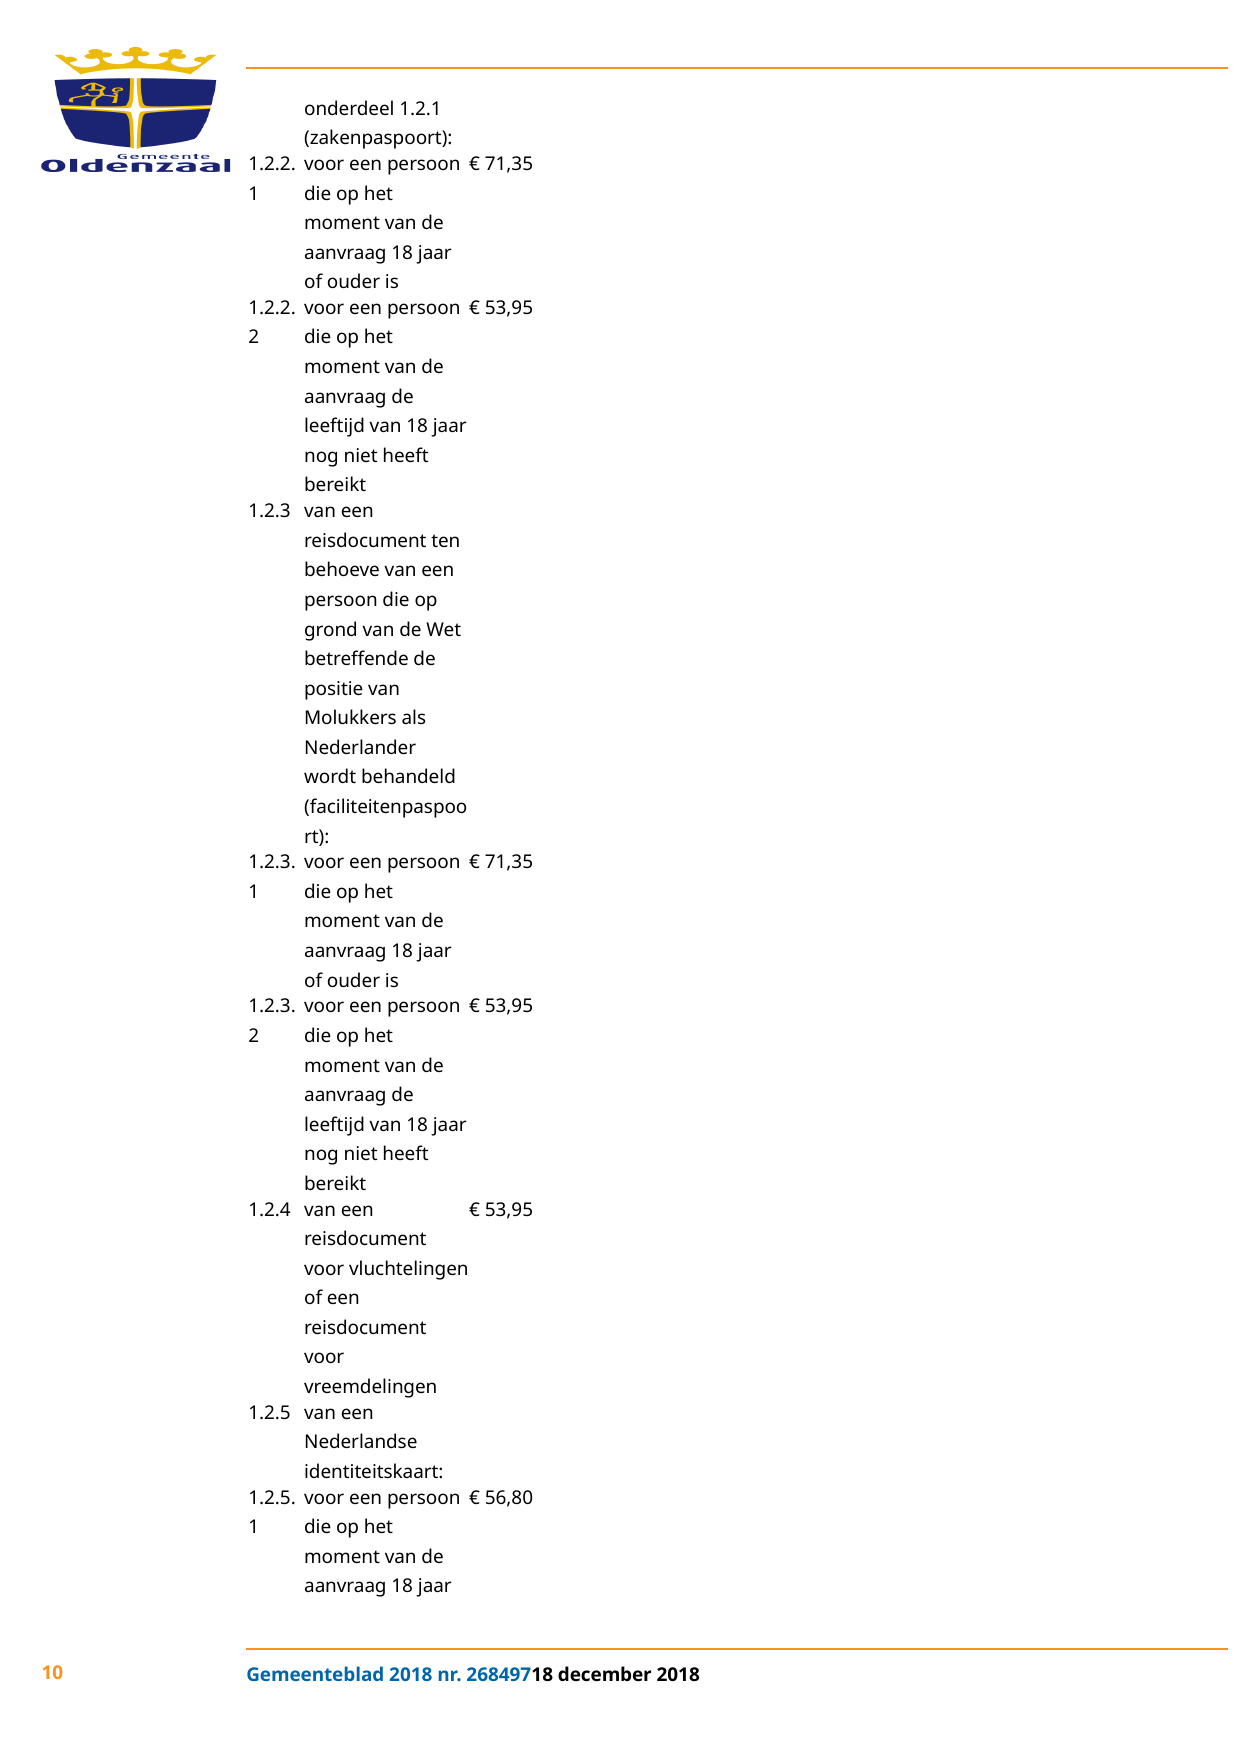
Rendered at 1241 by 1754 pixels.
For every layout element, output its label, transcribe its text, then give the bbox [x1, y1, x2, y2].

table_cell van een reisdocument voor vluchtelingen of een reisdocument voor vreemdelingen [304, 1196, 469, 1399]
table_cell [649, 294, 704, 497]
table_cell [593, 1484, 649, 1598]
table_cell [537, 1399, 593, 1484]
table_cell [649, 849, 704, 993]
table_cell [760, 150, 816, 294]
table_cell [705, 498, 760, 848]
table_cell [469, 95, 537, 150]
table_cell 1.2.3.2 [248, 993, 304, 1196]
table_cell [537, 294, 593, 497]
table_cell [593, 993, 649, 1196]
table_cell 1.2.5 [248, 1399, 304, 1484]
table_cell [705, 95, 760, 150]
table_cell [593, 1399, 649, 1484]
table_cell [537, 1484, 593, 1598]
table_cell [248, 95, 304, 150]
table_cell [537, 993, 593, 1196]
table_cell [649, 95, 704, 150]
table_cell [593, 95, 649, 150]
table_cell € 53,95 [469, 993, 537, 1196]
table_cell € 71,35 [469, 150, 537, 294]
table_cell voor een persoon die op het moment van de aanvraag 18 jaar [304, 1484, 469, 1598]
table_cell [705, 1484, 760, 1598]
table_cell [705, 1196, 760, 1399]
table_cell [760, 498, 816, 848]
table_cell [705, 993, 760, 1196]
table_cell 1.2.3 [248, 498, 304, 848]
table_cell [593, 150, 649, 294]
table_cell [760, 993, 816, 1196]
table_cell [537, 849, 593, 993]
table_cell [705, 294, 760, 497]
table_cell € 71,35 [469, 849, 537, 993]
table_cell 1.2.3.1 [248, 849, 304, 993]
table_cell [469, 498, 537, 848]
table_cell [649, 498, 704, 848]
table_cell 1.2.2.2 [248, 294, 304, 497]
table_cell onderdeel 1.2.1 (zakenpaspoort): [304, 95, 469, 150]
table_cell [593, 849, 649, 993]
table_cell [537, 150, 593, 294]
table_cell € 53,95 [469, 1196, 537, 1399]
table_cell voor een persoon die op het moment van de aanvraag 18 jaar of ouder is [304, 150, 469, 294]
table_cell 1.2.5.1 [248, 1484, 304, 1598]
table_cell [649, 1399, 704, 1484]
table_cell [760, 1484, 816, 1598]
table_cell [537, 95, 593, 150]
table_cell [760, 95, 816, 150]
table_cell van een reisdocument ten behoeve van een persoon die op grond van de Wet betreffende de positie van Molukkers als Nederlander wordt behandeld (faciliteitenpaspoort): [304, 498, 469, 848]
table_cell [705, 849, 760, 993]
table_cell [760, 1196, 816, 1399]
table_cell [469, 1399, 537, 1484]
table_cell 1.2.4 [248, 1196, 304, 1399]
table_cell [537, 498, 593, 848]
table_cell van een Nederlandse identiteitskaart: [304, 1399, 469, 1484]
table_cell [593, 498, 649, 848]
table_cell [760, 294, 816, 497]
table_cell [705, 150, 760, 294]
table_cell [593, 1196, 649, 1399]
picture [41, 47, 231, 172]
table_cell [705, 1399, 760, 1484]
table_cell [537, 1196, 593, 1399]
table_cell [649, 1484, 704, 1598]
table_cell € 56,80 [469, 1484, 537, 1598]
table_cell [760, 1399, 816, 1484]
table_cell [760, 849, 816, 993]
table_cell voor een persoon die op het moment van de aanvraag de leeftijd van 18 jaar nog niet heeft bereikt [304, 993, 469, 1196]
table_cell voor een persoon die op het moment van de aanvraag de leeftijd van 18 jaar nog niet heeft bereikt [304, 294, 469, 497]
table_cell € 53,95 [469, 294, 537, 497]
table_cell [649, 150, 704, 294]
table_cell 1.2.2.1 [248, 150, 304, 294]
table_cell [593, 294, 649, 497]
table_cell voor een persoon die op het moment van de aanvraag 18 jaar of ouder is [304, 849, 469, 993]
table_cell [649, 993, 704, 1196]
table_cell [649, 1196, 704, 1399]
